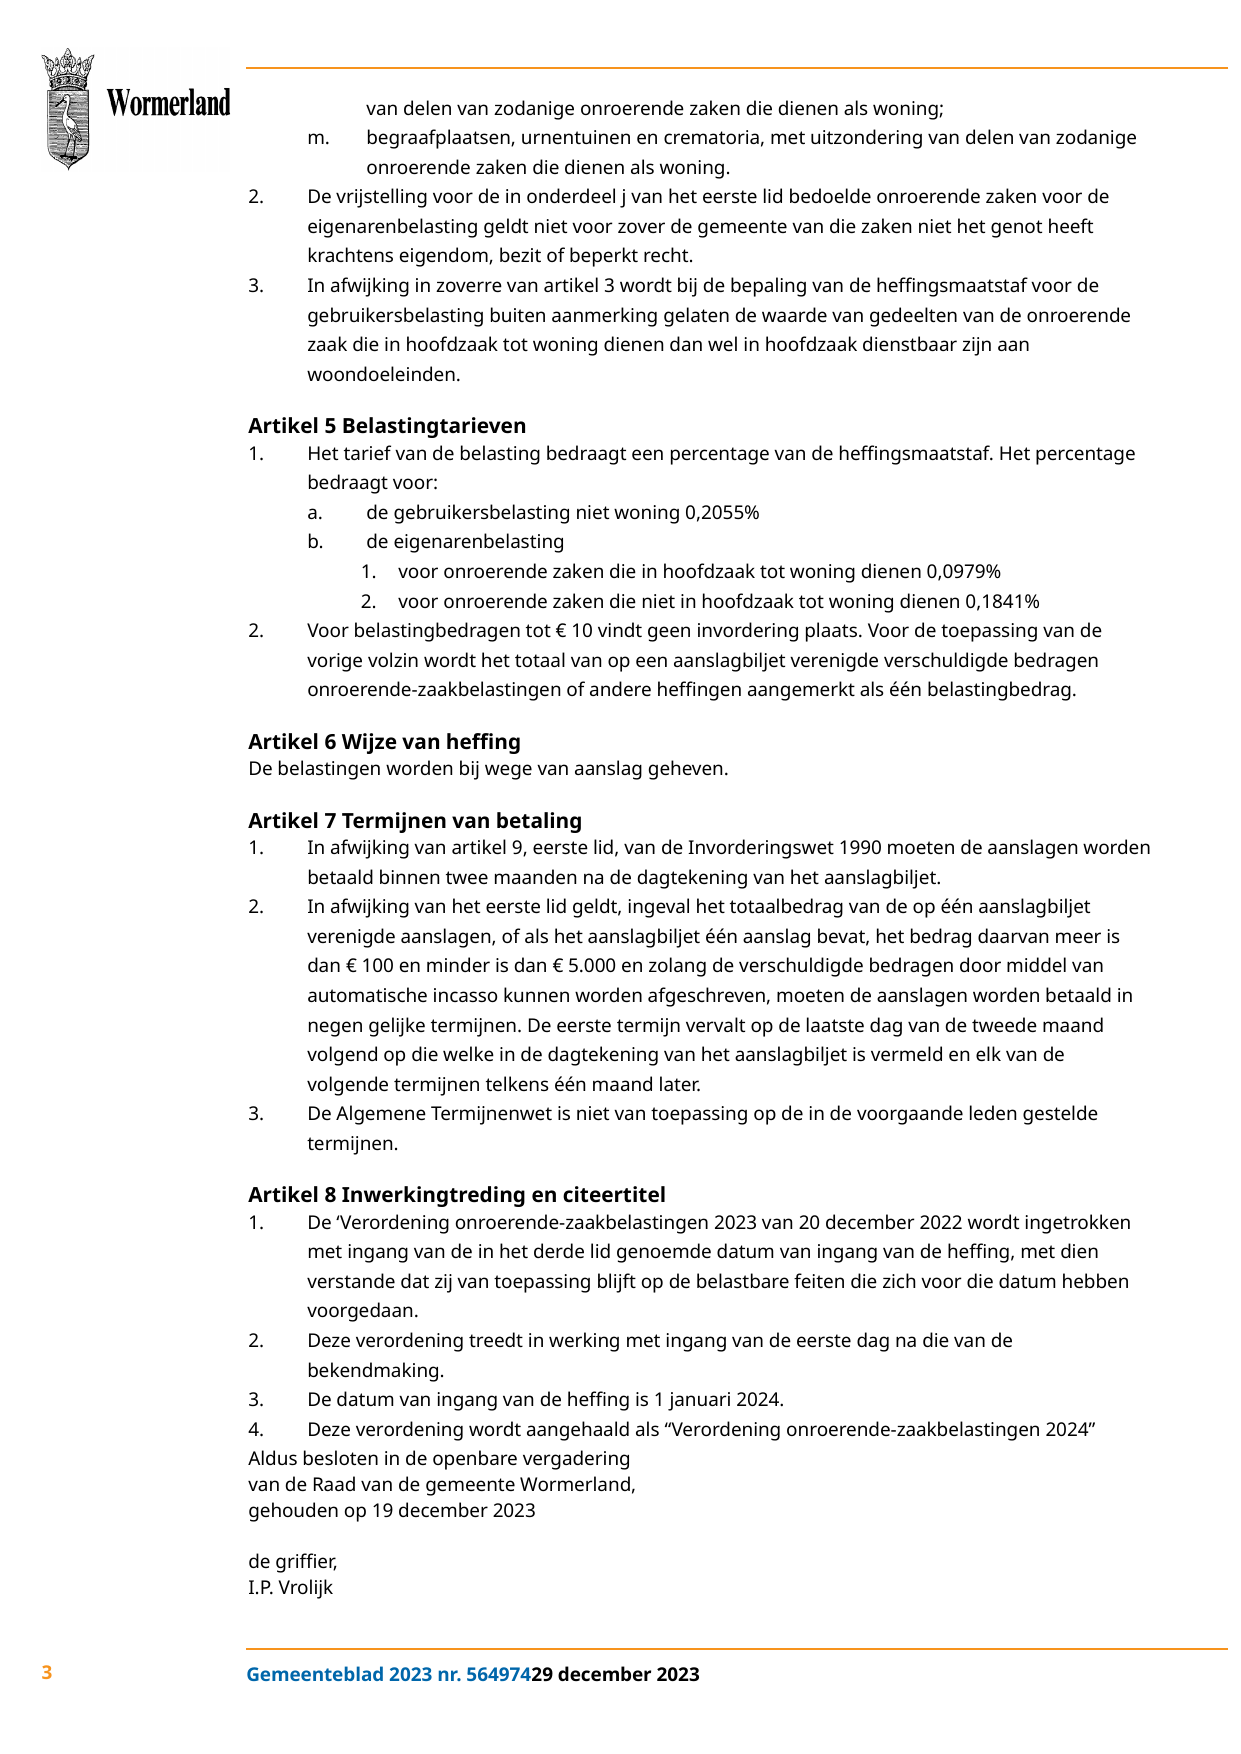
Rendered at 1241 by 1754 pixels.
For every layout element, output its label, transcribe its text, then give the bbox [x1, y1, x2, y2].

list begraafplaatsen, urnentuinen en crematoria, met uitzondering van delen van zodanige onroerende zaken die dienen als woning. [307, 124, 1152, 180]
list De ‘Verordening onroerende-zaakbelastingen 2023 van 20 december 2022 wordt ingetrokken met ingang van de in het derde lid genoemde datum van ingang van de heffing, met dien verstande dat zij van toepassing blijft op de belastbare feiten die zich voor die datum hebben voorgedaan. [248, 1209, 1152, 1323]
text Aldus besloten in de openbare vergadering [248, 1446, 1152, 1471]
text de griffier, [248, 1548, 1152, 1574]
list De vrijstelling voor de in onderdeel j van het eerste lid bedoelde onroerende zaken voor de eigenarenbelasting geldt niet voor zover de gemeente van die zaken niet het genot heeft krachtens eigendom, bezit of beperkt recht. [248, 183, 1152, 268]
list van delen van zodanige onroerende zaken die dienen als woning; [307, 95, 1152, 121]
list Het tarief van de belasting bedraagt een percentage van de heffingsmaatstaf. Het percentage bedraagt voor: [248, 440, 1152, 495]
text Artikel 7 Termijnen van betaling [248, 806, 1152, 834]
list voor onroerende zaken die niet in hoofdzaak tot woning dienen 0,1841% [361, 588, 1152, 613]
list de gebruikersbelasting niet woning 0,2055% [307, 499, 1152, 525]
list Voor belastingbedragen tot € 10 vindt geen invordering plaats. Voor de toepassing van de vorige volzin wordt het totaal van op een aanslagbiljet verenigde verschuldigde bedragen onroerende-zaakbelastingen of andere heffingen aangemerkt als één belastingbedrag. [248, 617, 1152, 702]
list Deze verordening wordt aangehaald als “Verordening onroerende-zaakbelastingen 2024” [248, 1416, 1152, 1442]
text I.P. Vrolijk [248, 1574, 1152, 1600]
list voor onroerende zaken die in hoofdzaak tot woning dienen 0,0979% [361, 558, 1152, 584]
text gehouden op 19 december 2023 [248, 1497, 1152, 1523]
list De Algemene Termijnenwet is niet van toepassing op de in de voorgaande leden gestelde termijnen. [248, 1101, 1152, 1156]
text Artikel 6 Wijze van heffing [248, 727, 1152, 755]
list In afwijking van het eerste lid geldt, ingeval het totaalbedrag van de op één aanslagbiljet verenigde aanslagen, of als het aanslagbiljet één aanslag bevat, het bedrag daarvan meer is dan € 100 en minder is dan € 5.000 en zolang de verschuldigde bedragen door middel van automatische incasso kunnen worden afgeschreven, moeten de aanslagen worden betaald in negen gelijke termijnen. De eerste termijn vervalt op de laatste dag van de tweede maand volgend op die welke in de dagtekening van het aanslagbiljet is vermeld en elk van de volgende termijnen telkens één maand later. [248, 893, 1152, 1097]
text Artikel 8 Inwerkingtreding en citeertitel [248, 1181, 1152, 1209]
list In afwijking van artikel 9, eerste lid, van de Invorderingswet 1990 moeten de aanslagen worden betaald binnen twee maanden na de dagtekening van het aanslagbiljet. [248, 834, 1152, 889]
text De belastingen worden bij wege van aanslag geheven. [248, 755, 1152, 781]
picture [41, 47, 231, 172]
text Artikel 5 Belastingtarieven [248, 411, 1152, 440]
list de eigenarenbelasting [307, 529, 1152, 554]
list Deze verordening treedt in werking met ingang van de eerste dag na die van de bekendmaking. [248, 1327, 1152, 1383]
list In afwijking in zoverre van artikel 3 wordt bij de bepaling van de heffingsmaatstaf voor de gebruikersbelasting buiten aanmerking gelaten de waarde van gedeelten van de onroerende zaak die in hoofdzaak tot woning dienen dan wel in hoofdzaak dienstbaar zijn aan woondoeleinden. [248, 272, 1152, 387]
text van de Raad van de gemeente Wormerland, [248, 1471, 1152, 1497]
list De datum van ingang van de heffing is 1 januari 2024. [248, 1386, 1152, 1412]
